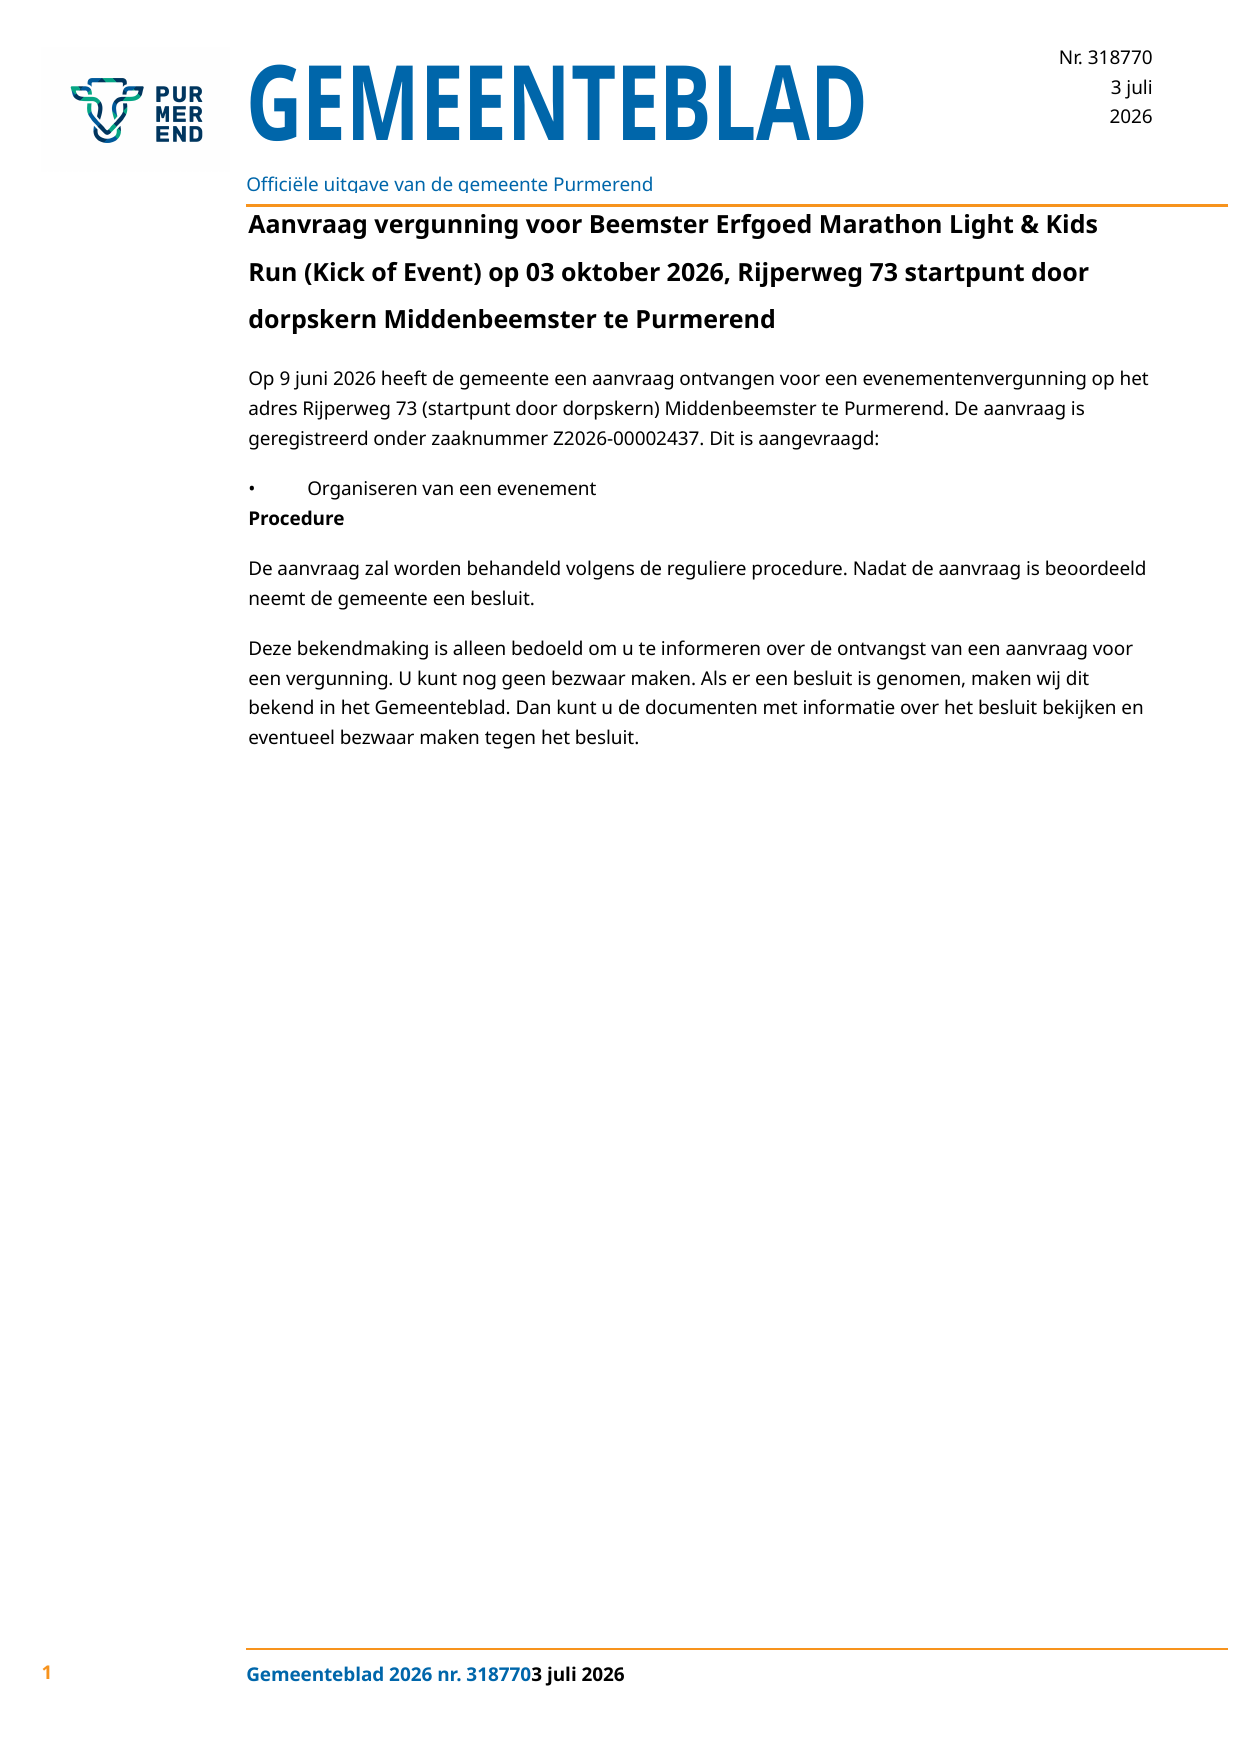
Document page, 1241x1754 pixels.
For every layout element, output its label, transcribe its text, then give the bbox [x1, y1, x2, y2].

text Aanvraag vergunning voor Beemster Erfgoed Marathon Light & Kids Run (Kick of Event) op 03 oktober 2026, Rijperweg 73 startpunt door dorpskern Middenbeemster te Purmerend [248, 207, 1152, 336]
text Op 9 juni 2026 heeft de gemeente een aanvraag ontvangen voor een evenementenvergunning op het adres Rijperweg 73 (startpunt door dorpskern) Middenbeemster te Purmerend. De aanvraag is geregistreerd onder zaaknummer Z2026-00002437. Dit is aangevraagd: [248, 366, 1152, 450]
picture [41, 47, 231, 172]
text De aanvraag zal worden behandeld volgens de reguliere procedure. Nadat de aanvraag is beoordeeld neemt de gemeente een besluit. [248, 555, 1152, 610]
text Deze bekendmaking is alleen bedoeld om u te informeren over de ontvangst van een aanvraag voor een vergunning. U kunt nog geen bezwaar maken. Als er een besluit is genomen, maken wij dit bekend in het Gemeenteblad. Dan kunt u de documenten met informatie over het besluit bekijken en eventueel bezwaar maken tegen het besluit. [248, 635, 1152, 749]
list Organiseren van een evenement [248, 475, 1152, 501]
text Procedure [248, 505, 1152, 530]
